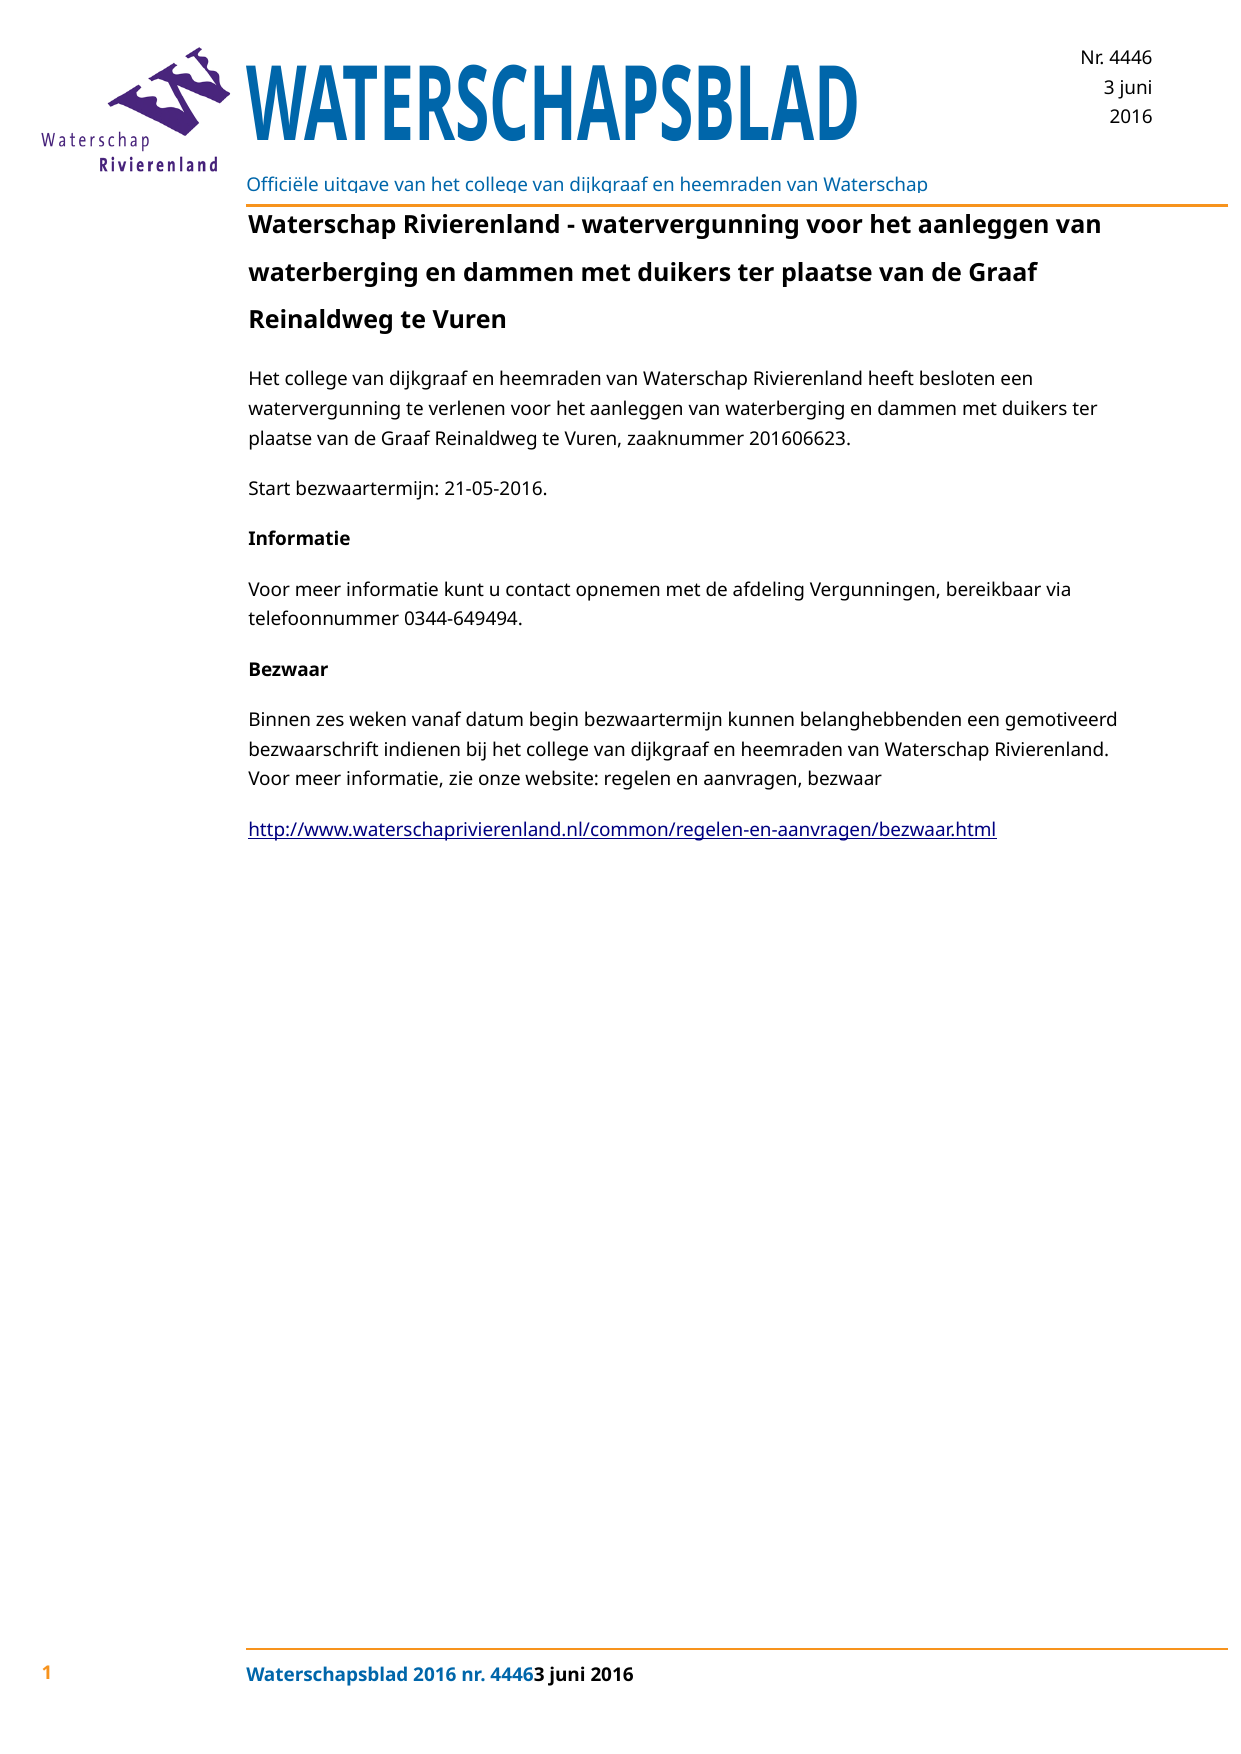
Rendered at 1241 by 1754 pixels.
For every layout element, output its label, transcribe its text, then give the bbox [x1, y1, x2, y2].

text Start bezwaartermijn: 21-05-2016. [248, 475, 1152, 501]
text Voor meer informatie kunt u contact opnemen met de afdeling Vergunningen, bereikbaar via telefoonnummer 0344-649494. [248, 576, 1152, 631]
picture [41, 47, 231, 172]
text Informatie [248, 526, 1152, 551]
text http://www.waterschaprivierenland.nl/common/regelen-en-aanvragen/bezwaar.html [248, 816, 1152, 842]
text Binnen zes weken vanaf datum begin bezwaartermijn kunnen belanghebbenden een gemotiveerd bezwaarschrift indienen bij het college van dijkgraaf en heemraden van Waterschap Rivierenland. Voor meer informatie, zie onze website: regelen en aanvragen, bezwaar [248, 706, 1152, 791]
text Waterschap Rivierenland - watervergunning voor het aanleggen van waterberging en dammen met duikers ter plaatse van de Graaf Reinaldweg te Vuren [248, 207, 1152, 336]
text Bezwaar [248, 656, 1152, 682]
text Het college van dijkgraaf en heemraden van Waterschap Rivierenland heeft besloten een watervergunning te verlenen voor het aanleggen van waterberging en dammen met duikers ter plaatse van de Graaf Reinaldweg te Vuren, zaaknummer 201606623. [248, 366, 1152, 450]
